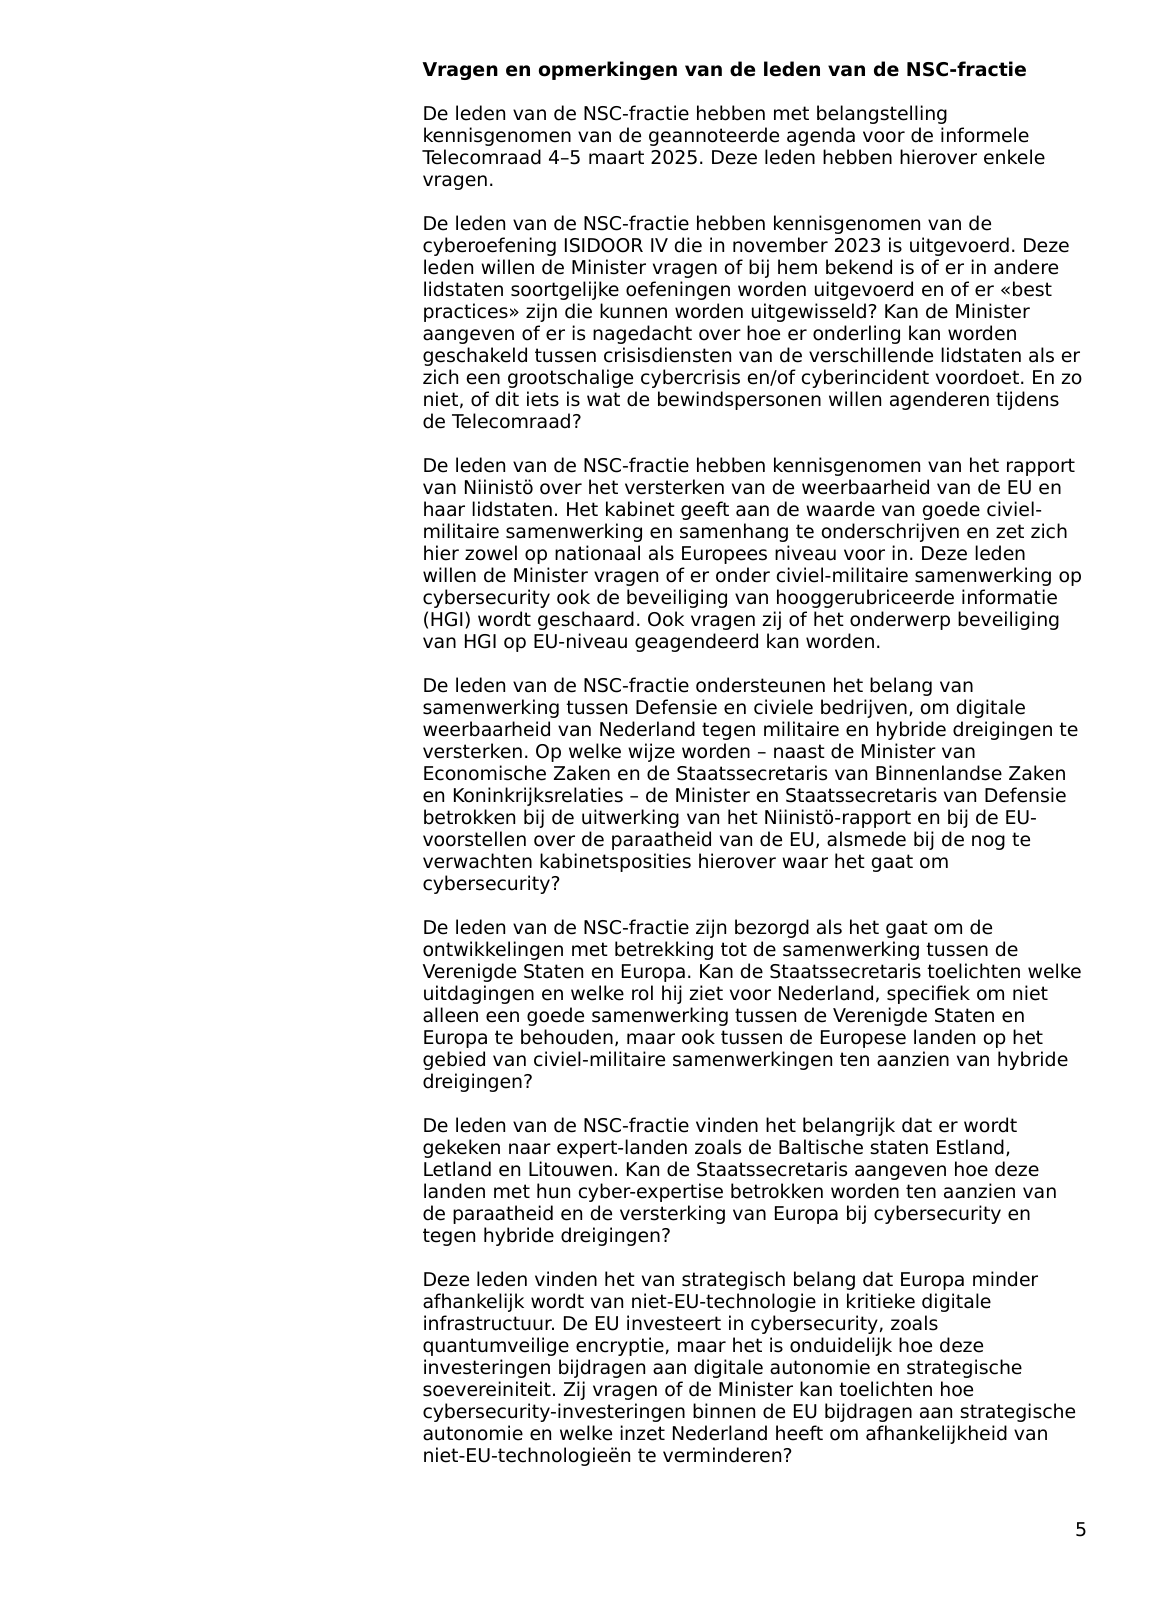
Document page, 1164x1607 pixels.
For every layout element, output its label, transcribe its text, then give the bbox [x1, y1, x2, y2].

text Deze leden vinden het van strategisch belang dat Europa minder afhankelijk wordt van niet-EU-technologie in kritieke digitale infrastructuur. De EU investeert in cybersecurity, zoals quantumveilige encryptie, maar het is onduidelijk hoe deze investeringen bijdragen aan digitale autonomie en strategische soevereiniteit. Zij vragen of de Minister kan toelichten hoe cybersecurity-investeringen binnen de EU bijdragen aan strategische autonomie en welke inzet Nederland heeft om afhankelijkheid van niet-EU-technologieën te verminderen? [422, 1269, 1087, 1467]
text De leden van de NSC-fractie hebben kennisgenomen van het rapport van Niinistö over het versterken van de weerbaarheid van de EU en haar lidstaten. Het kabinet geeft aan de waarde van goede civiel-militaire samenwerking en samenhang te onderschrijven en zet zich hier zowel op nationaal als Europees niveau voor in. Deze leden willen de Minister vragen of er onder civiel-militaire samenwerking op cybersecurity ook de beveiliging van hooggerubriceerde informatie (HGI) wordt geschaard. Ook vragen zij of het onderwerp beveiliging van HGI op EU-niveau geagendeerd kan worden. [422, 455, 1087, 653]
subtitle Vragen en opmerkingen van de leden van de NSC-fractie [422, 59, 1087, 81]
text De leden van de NSC-fractie zijn bezorgd als het gaat om de ontwikkelingen met betrekking tot de samenwerking tussen de Verenigde Staten en Europa. Kan de Staatssecretaris toelichten welke uitdagingen en welke rol hij ziet voor Nederland, specifiek om niet alleen een goede samenwerking tussen de Verenigde Staten en Europa te behouden, maar ook tussen de Europese landen op het gebied van civiel-militaire samenwerkingen ten aanzien van hybride dreigingen? [422, 917, 1087, 1093]
text De leden van de NSC-fractie hebben kennisgenomen van de cyberoefening ISIDOOR IV die in november 2023 is uitgevoerd. Deze leden willen de Minister vragen of bij hem bekend is of er in andere lidstaten soortgelijke oefeningen worden uitgevoerd en of er «best practices» zijn die kunnen worden uitgewisseld? Kan de Minister aangeven of er is nagedacht over hoe er onderling kan worden geschakeld tussen crisisdiensten van de verschillende lidstaten als er zich een grootschalige cybercrisis en/of cyberincident voordoet. En zo niet, of dit iets is wat de bewindspersonen willen agenderen tijdens de Telecomraad? [422, 213, 1087, 433]
text De leden van de NSC-fractie ondersteunen het belang van samenwerking tussen Defensie en civiele bedrijven, om digitale weerbaarheid van Nederland tegen militaire en hybride dreigingen te versterken. Op welke wijze worden – naast de Minister van Economische Zaken en de Staatssecretaris van Binnenlandse Zaken en Koninkrijksrelaties – de Minister en Staatssecretaris van Defensie betrokken bij de uitwerking van het Niinistö-rapport en bij de EU-voorstellen over de paraatheid van de EU, alsmede bij de nog te verwachten kabinetsposities hierover waar het gaat om cybersecurity? [422, 675, 1087, 895]
text De leden van de NSC-fractie vinden het belangrijk dat er wordt gekeken naar expert-landen zoals de Baltische staten Estland, Letland en Litouwen. Kan de Staatssecretaris aangeven hoe deze landen met hun cyber-expertise betrokken worden ten aanzien van de paraatheid en de versterking van Europa bij cybersecurity en tegen hybride dreigingen? [422, 1115, 1087, 1247]
text De leden van de NSC-fractie hebben met belangstelling kennisgenomen van de geannoteerde agenda voor de informele Telecomraad 4–5 maart 2025. Deze leden hebben hierover enkele vragen. [422, 103, 1087, 191]
